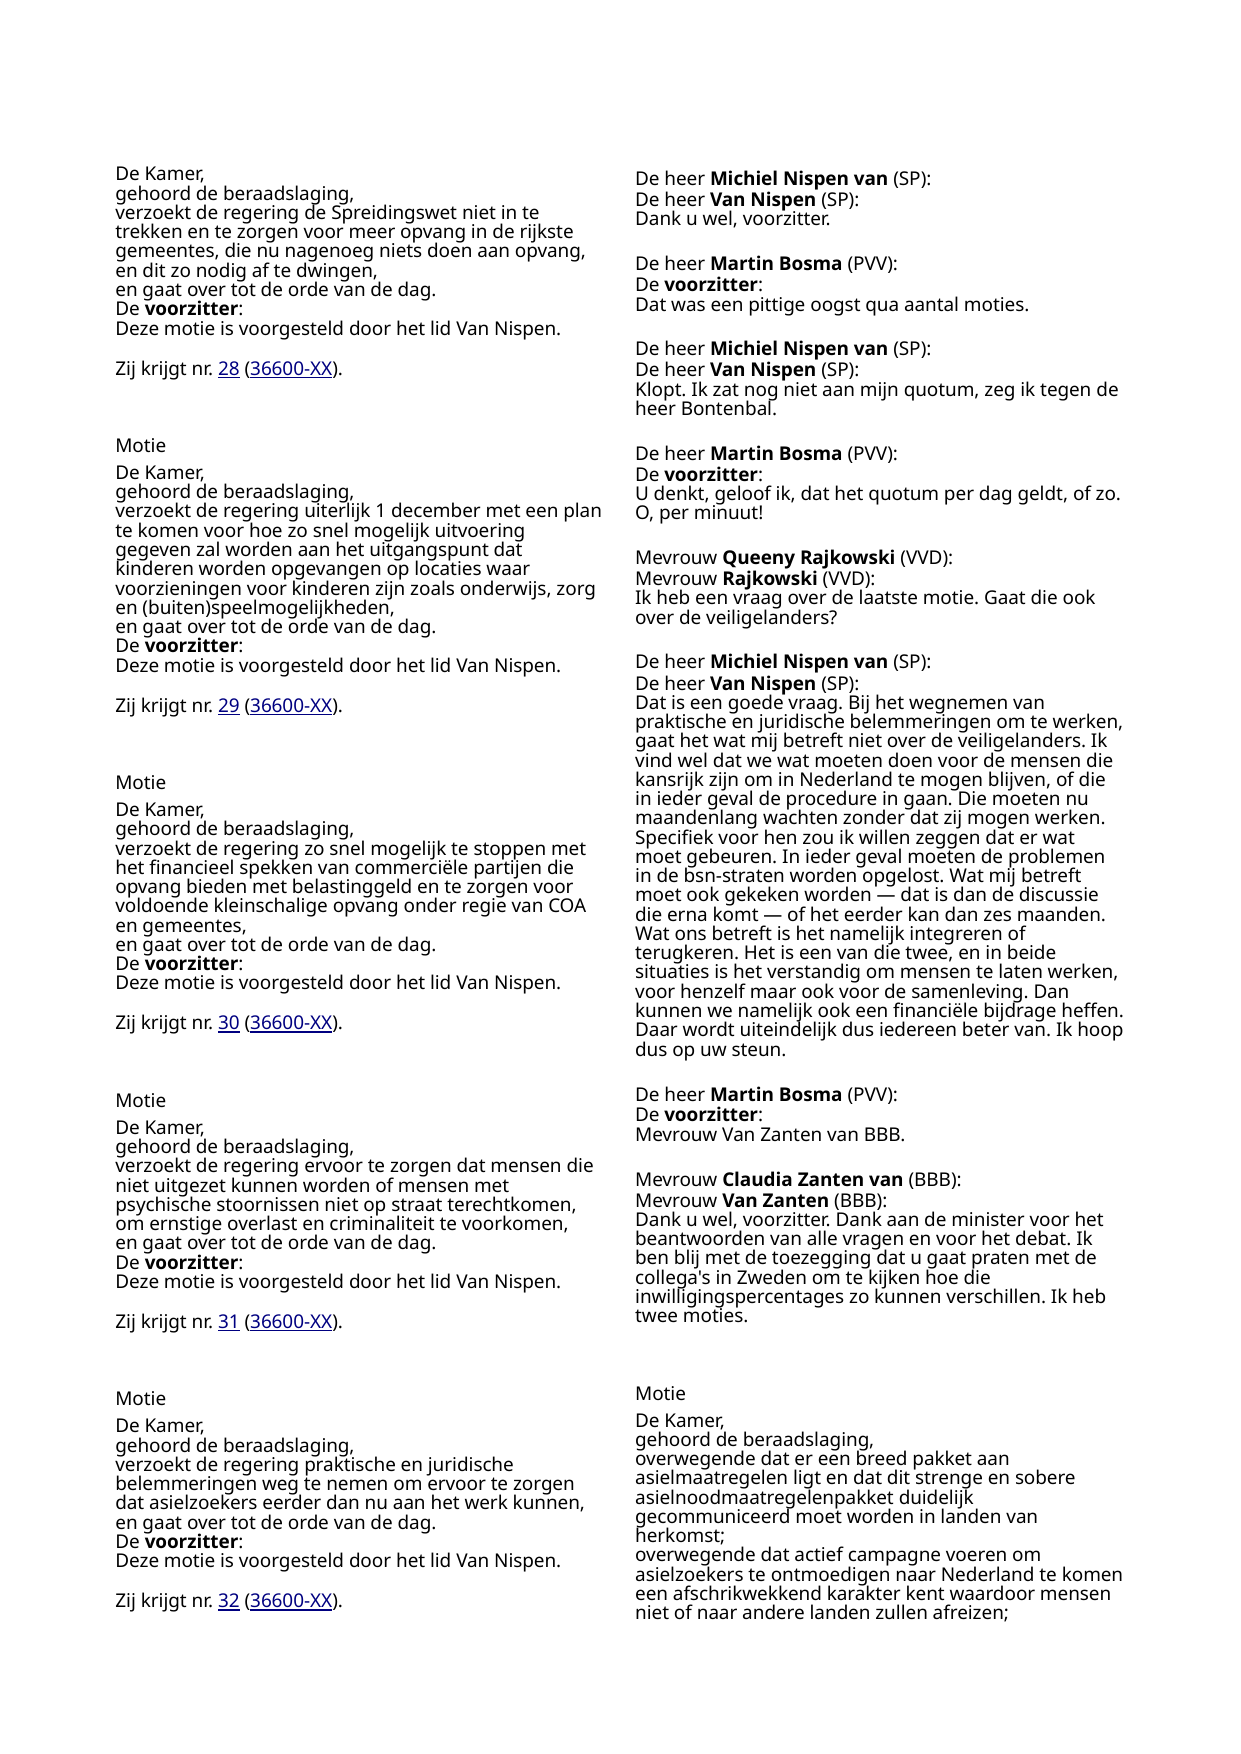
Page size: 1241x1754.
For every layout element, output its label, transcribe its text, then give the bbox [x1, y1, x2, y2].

text Dank u wel, voorzitter. Dank aan de minister voor het beantwoorden van alle vragen en voor het debat. Ik ben blij met de toezegging dat u gaat praten met de collega's in Zweden om te kijken hoe die inwilligingspercentages zo kunnen verschillen. Ik heb twee moties. [635, 1211, 1125, 1326]
text De voorzitter: [635, 466, 1125, 485]
text Motie [115, 432, 605, 458]
text Motie [635, 1380, 1125, 1406]
text De heer Michiel Nispen van (SP): [635, 336, 1125, 361]
text U denkt, geloof ik, dat het quotum per dag geldt, of zo. O, per minuut! [635, 485, 1125, 523]
text De heer Van Nispen (SP): [635, 674, 1125, 694]
text De voorzitter: [115, 1533, 605, 1552]
text en gaat over tot de orde van de dag. [115, 618, 605, 637]
text De voorzitter: [115, 955, 605, 974]
text Deze motie is voorgesteld door het lid Van Nispen. [115, 1552, 605, 1571]
text verzoekt de regering de Spreidingswet niet in te trekken en te zorgen voor meer opvang in de rijkste gemeentes, die nu nagenoeg niets doen aan opvang, en dit zo nodig af te dwingen, [115, 204, 605, 281]
text De heer Martin Bosma (PVV): [635, 440, 1125, 466]
text Deze motie is voorgesteld door het lid Van Nispen. [115, 657, 605, 676]
text verzoekt de regering praktische en juridische belemmeringen weg te nemen om ervoor te zorgen dat asielzoekers eerder dan nu aan het werk kunnen, [115, 1456, 605, 1514]
text Dat was een pittige oogst qua aantal moties. [635, 296, 1125, 315]
text De heer Michiel Nispen van (SP): [635, 165, 1125, 191]
text De Kamer, [115, 1119, 605, 1138]
text verzoekt de regering ervoor te zorgen dat mensen die niet uitgezet kunnen worden of mensen met psychische stoornissen niet op straat terechtkomen, om ernstige overlast en criminaliteit te voorkomen, [115, 1157, 605, 1234]
text Deze motie is voorgesteld door het lid Van Nispen. [115, 974, 605, 994]
text en gaat over tot de orde van de dag. [115, 1234, 605, 1254]
text verzoekt de regering zo snel mogelijk te stoppen met het financieel spekken van commerciële partijen die opvang bieden met belastinggeld en te zorgen voor voldoende kleinschalige opvang onder regie van COA en gemeentes, [115, 839, 605, 936]
text gehoord de beraadslaging, [635, 1431, 1125, 1450]
text en gaat over tot de orde van de dag. [115, 936, 605, 955]
text De heer Martin Bosma (PVV): [635, 1081, 1125, 1106]
text De heer Martin Bosma (PVV): [635, 251, 1125, 276]
text Mevrouw Claudia Zanten van (BBB): [635, 1166, 1125, 1192]
text Zij krijgt nr. 30 (36600-XX). [115, 1014, 605, 1034]
text De voorzitter: [635, 276, 1125, 296]
text Mevrouw Van Zanten van BBB. [635, 1126, 1125, 1145]
text Klopt. Ik zat nog niet aan mijn quotum, zeg ik tegen de heer Bontenbal. [635, 381, 1125, 419]
text Motie [115, 769, 605, 795]
text Zij krijgt nr. 28 (36600-XX). [115, 359, 605, 379]
text De voorzitter: [115, 1254, 605, 1273]
text gehoord de beraadslaging, [115, 184, 605, 204]
text Zij krijgt nr. 32 (36600-XX). [115, 1592, 605, 1611]
text gehoord de beraadslaging, [115, 1138, 605, 1157]
text De heer Van Nispen (SP): [635, 361, 1125, 381]
text Ik heb een vraag over de laatste motie. Gaat die ook over de veiligelanders? [635, 589, 1125, 628]
text De heer Michiel Nispen van (SP): [635, 649, 1125, 674]
text Dank u wel, voorzitter. [635, 210, 1125, 230]
text Zij krijgt nr. 29 (36600-XX). [115, 697, 605, 716]
text De voorzitter: [635, 1106, 1125, 1126]
text overwegende dat er een breed pakket aan asielmaatregelen ligt en dat dit strenge en sobere asielnoodmaatregelenpakket duidelijk gecommuniceerd moet worden in landen van herkomst; [635, 1450, 1125, 1546]
text Mevrouw Van Zanten (BBB): [635, 1192, 1125, 1211]
text overwegende dat actief campagne voeren om asielzoekers te ontmoedigen naar Nederland te komen een afschrikwekkend karakter kent waardoor mensen niet of naar andere landen zullen afreizen; [635, 1546, 1125, 1623]
text Zij krijgt nr. 31 (36600-XX). [115, 1313, 605, 1332]
text en gaat over tot de orde van de dag. [115, 1514, 605, 1533]
text De voorzitter: [115, 637, 605, 657]
text Motie [115, 1386, 605, 1411]
text gehoord de beraadslaging, [115, 820, 605, 839]
text en gaat over tot de orde van de dag. [115, 281, 605, 300]
text Deze motie is voorgesteld door het lid Van Nispen. [115, 1273, 605, 1292]
text Dat is een goede vraag. Bij het wegnemen van praktische en juridische belemmeringen om te werken, gaat het wat mij betreft niet over de veiligelanders. Ik vind wel dat we wat moeten doen voor de mensen die kansrijk zijn om in Nederland te mogen blijven, of die in ieder geval de procedure in gaan. Die moeten nu maandenlang wachten zonder dat zij mogen werken. Specifiek voor hen zou ik willen zeggen dat er wat moet gebeuren. In ieder geval moeten de problemen in de bsn-straten worden opgelost. Wat mij betreft moet ook gekeken worden — dat is dan de discussie die erna komt — of het eerder kan dan zes maanden. Wat ons betreft is het namelijk integreren of terugkeren. Het is een van die twee, en in beide situaties is het verstandig om mensen te laten werken, voor henzelf maar ook voor de samenleving. Dan kunnen we namelijk ook een financiële bijdrage heffen. Daar wordt uiteindelijk dus iedereen beter van. Ik hoop dus op uw steun. [635, 694, 1125, 1060]
text De Kamer, [635, 1412, 1125, 1431]
text Mevrouw Queeny Rajkowski (VVD): [635, 544, 1125, 570]
text verzoekt de regering uiterlijk 1 december met een plan te komen voor hoe zo snel mogelijk uitvoering gegeven zal worden aan het uitgangspunt dat kinderen worden opgevangen op locaties waar voorzieningen voor kinderen zijn zoals onderwijs, zorg en (buiten)speelmogelijkheden, [115, 502, 605, 618]
text gehoord de beraadslaging, [115, 1437, 605, 1456]
text De voorzitter: [115, 300, 605, 319]
text De heer Van Nispen (SP): [635, 191, 1125, 210]
text De Kamer, [115, 1417, 605, 1437]
text De Kamer, [115, 464, 605, 483]
text Deze motie is voorgesteld door het lid Van Nispen. [115, 319, 605, 339]
text De Kamer, [115, 165, 605, 184]
text De Kamer, [115, 801, 605, 820]
text Mevrouw Rajkowski (VVD): [635, 570, 1125, 589]
text gehoord de beraadslaging, [115, 483, 605, 502]
text Motie [115, 1087, 605, 1113]
